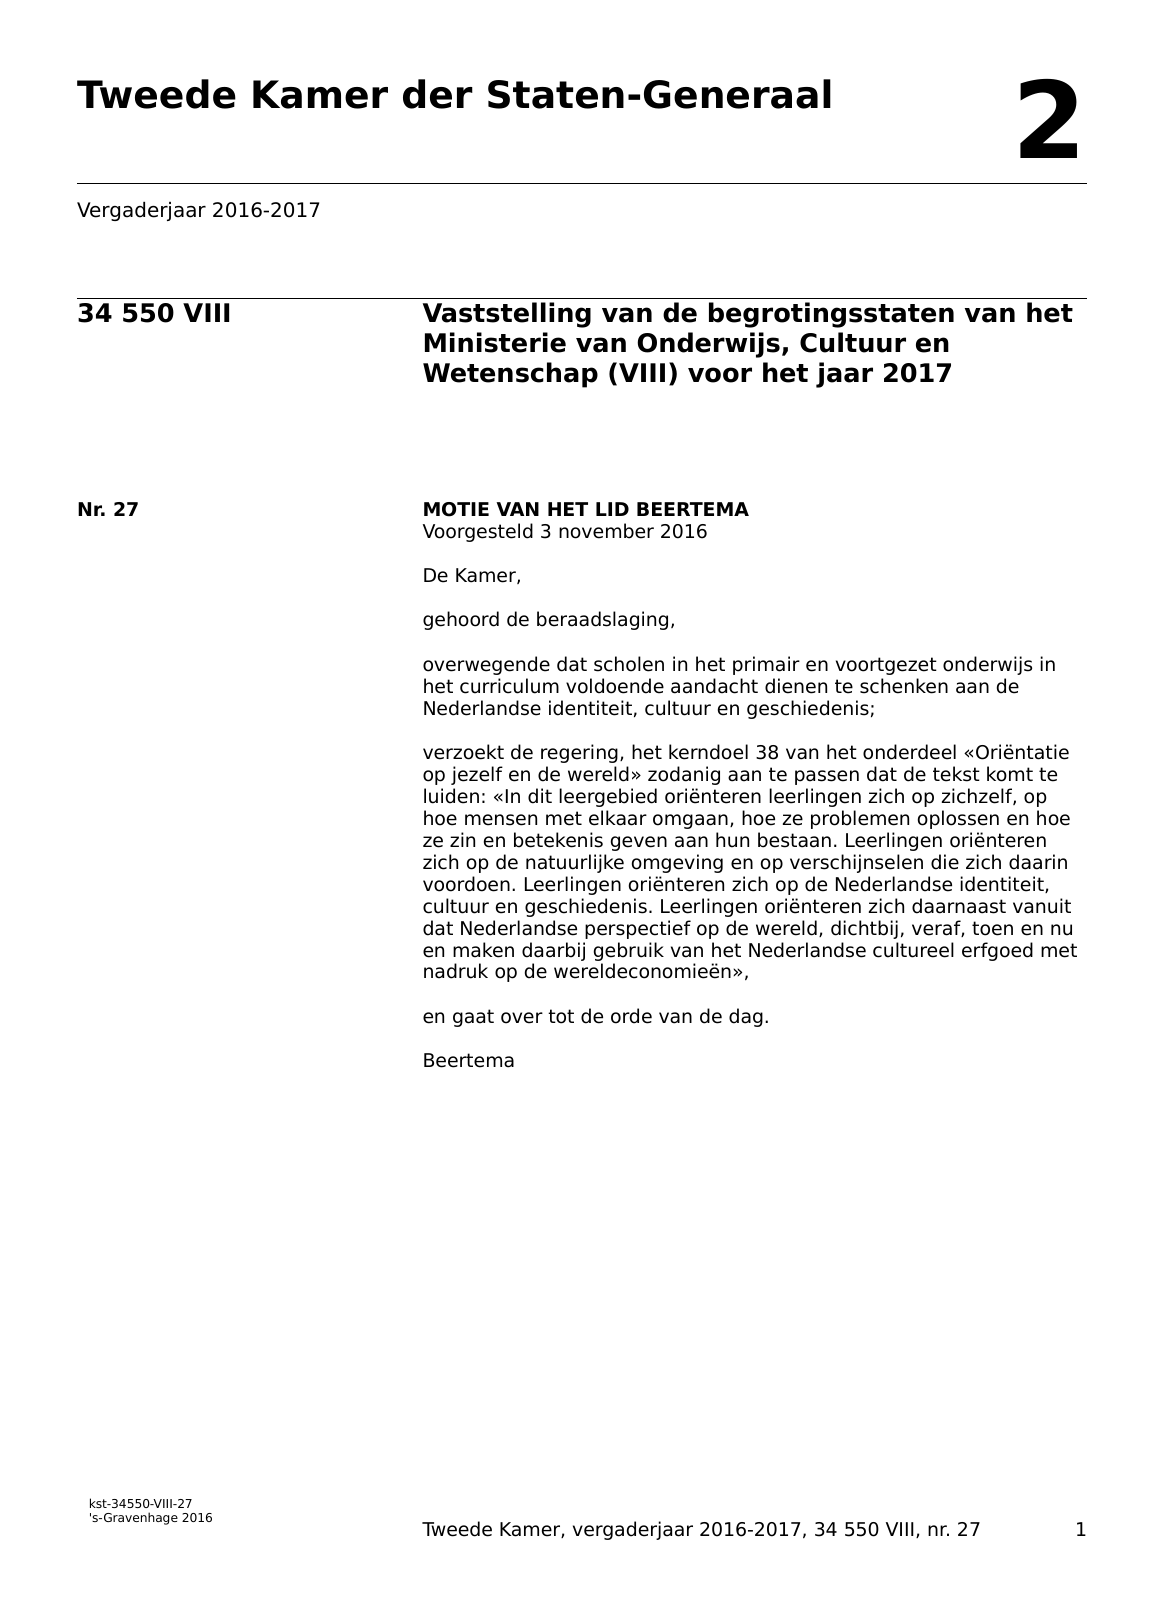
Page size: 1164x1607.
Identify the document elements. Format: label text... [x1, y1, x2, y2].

text kst-34550-VIII-27 [88, 1497, 323, 1511]
table_cell Vergaderjaar 2016-2017 [77, 184, 1087, 298]
text De Kamer, [422, 565, 1087, 587]
subtitle 34 550 VIII Vaststelling van de begrotingsstaten van het Ministerie van Onderwijs, Cultuur en Wetenschap (VIII) voor het jaar 2017 [77, 299, 1087, 388]
table_header Tweede Kamer der Staten-Generaal [77, 59, 886, 183]
text 's-Gravenhage 2016 [88, 1511, 323, 1525]
text verzoekt de regering, het kerndoel 38 van het onderdeel «Oriëntatie op jezelf en de wereld» zodanig aan te passen dat de tekst komt te luiden: «In dit leergebied oriënteren leerlingen zich op zichzelf, op hoe mensen met elkaar omgaan, hoe ze problemen oplossen en hoe ze zin en betekenis geven aan hun bestaan. Leerlingen oriënteren zich op de natuurlijke omgeving en op verschijnselen die zich daarin voordoen. Leerlingen oriënteren zich op de Nederlandse identiteit, cultuur en geschiedenis. Leerlingen oriënteren zich daarnaast vanuit dat Nederlandse perspectief op de wereld, dichtbij, veraf, toen en nu en maken daarbij gebruik van het Nederlandse cultureel erfgoed met nadruk op de wereldeconomieën», [422, 742, 1087, 983]
table_header 2 [886, 59, 1087, 183]
text en gaat over tot de orde van de dag. [422, 1006, 1087, 1028]
subtitle Nr. 27 MOTIE VAN HET LID BEERTEMA [77, 499, 1087, 521]
text overwegende dat scholen in het primair en voortgezet onderwijs in het curriculum voldoende aandacht dienen te schenken aan de Nederlandse identiteit, cultuur en geschiedenis; [422, 653, 1087, 719]
text Voorgesteld 3 november 2016 [422, 521, 1087, 543]
text gehoord de beraadslaging, [422, 609, 1087, 631]
text Beertema [422, 1050, 1087, 1072]
